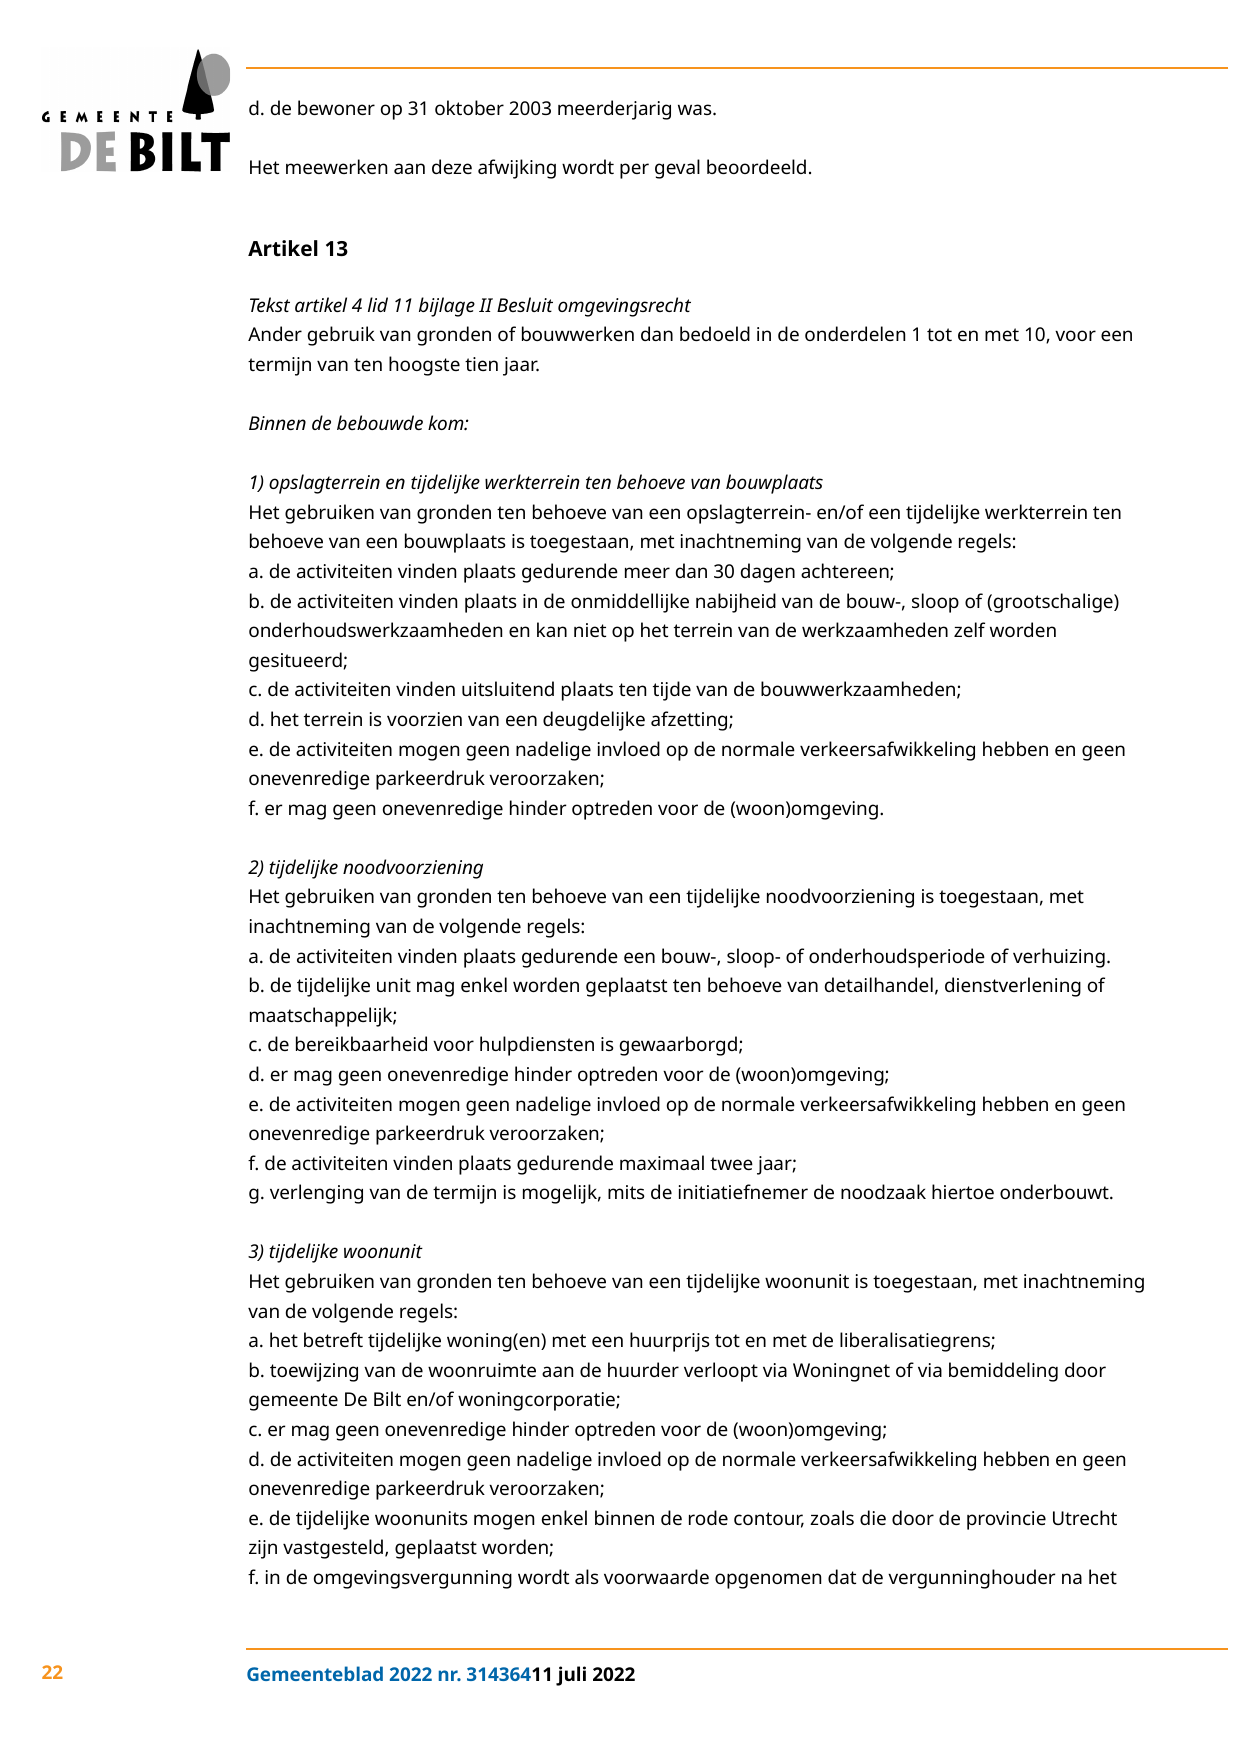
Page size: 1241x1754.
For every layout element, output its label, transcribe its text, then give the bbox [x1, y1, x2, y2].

text f. in de omgevingsvergunning wordt als voorwaarde opgenomen dat de vergunninghouder na het [248, 1564, 1152, 1590]
text a. de activiteiten vinden plaats gedurende een bouw-, sloop- of onderhoudsperiode of verhuizing. [248, 943, 1152, 968]
text 3) tijdelijke woonunit [248, 1239, 1152, 1264]
text Het gebruiken van gronden ten behoeve van een tijdelijke noodvoorziening is toegestaan, met inachtneming van de volgende regels: [248, 884, 1152, 939]
text f. de activiteiten vinden plaats gedurende maximaal twee jaar; [248, 1150, 1152, 1176]
text d. het terrein is voorzien van een deugdelijke afzetting; [248, 706, 1152, 732]
text d. er mag geen onevenredige hinder optreden voor de (woon)omgeving; [248, 1061, 1152, 1087]
text Ander gebruik van gronden of bouwwerken dan bedoeld in de onderdelen 1 tot en met 10, voor een termijn van ten hoogste tien jaar. [248, 322, 1152, 377]
text e. de tijdelijke woonunits mogen enkel binnen de rode contour, zoals die door de provincie Utrecht zijn vastgesteld, geplaatst worden; [248, 1505, 1152, 1560]
text c. de bereikbaarheid voor hulpdiensten is gewaarborgd; [248, 1032, 1152, 1057]
text e. de activiteiten mogen geen nadelige invloed op de normale verkeersafwikkeling hebben en geen onevenredige parkeerdruk veroorzaken; [248, 736, 1152, 791]
text g. verlenging van de termijn is mogelijk, mits de initiatiefnemer de noodzaak hiertoe onderbouwt. [248, 1179, 1152, 1205]
text Tekst artikel 4 lid 11 bijlage II Besluit omgevingsrecht [248, 292, 1152, 318]
text a. de activiteiten vinden plaats gedurende meer dan 30 dagen achtereen; [248, 558, 1152, 584]
picture [41, 47, 231, 172]
text 2) tijdelijke noodvoorziening [248, 854, 1152, 880]
text Het gebruiken van gronden ten behoeve van een tijdelijke woonunit is toegestaan, met inachtneming van de volgende regels: [248, 1268, 1152, 1323]
text d. de bewoner op 31 oktober 2003 meerderjarig was. [248, 95, 1152, 121]
text Het gebruiken van gronden ten behoeve van een opslagterrein- en/of een tijdelijke werkterrein ten behoeve van een bouwplaats is toegestaan, met inachtneming van de volgende regels: [248, 499, 1152, 554]
text b. de tijdelijke unit mag enkel worden geplaatst ten behoeve van detailhandel, dienstverlening of maatschappelijk; [248, 972, 1152, 1028]
text a. het betreft tijdelijke woning(en) met een huurprijs tot en met de liberalisatiegrens; [248, 1327, 1152, 1353]
text Binnen de bebouwde kom: [248, 410, 1152, 436]
text d. de activiteiten mogen geen nadelige invloed op de normale verkeersafwikkeling hebben en geen onevenredige parkeerdruk veroorzaken; [248, 1446, 1152, 1501]
text c. de activiteiten vinden uitsluitend plaats ten tijde van de bouwwerkzaamheden; [248, 677, 1152, 702]
text Artikel 13 [248, 234, 1152, 262]
text b. de activiteiten vinden plaats in de onmiddellijke nabijheid van de bouw-, sloop of (grootschalige) onderhoudswerkzaamheden en kan niet op het terrein van de werkzaamheden zelf worden gesitueerd; [248, 588, 1152, 673]
text c. er mag geen onevenredige hinder optreden voor de (woon)omgeving; [248, 1416, 1152, 1442]
text f. er mag geen onevenredige hinder optreden voor de (woon)omgeving. [248, 795, 1152, 821]
text Het meewerken aan deze afwijking wordt per geval beoordeeld. [248, 154, 1152, 180]
text b. toewijzing van de woonruimte aan de huurder verloopt via Woningnet of via bemiddeling door gemeente De Bilt en/of woningcorporatie; [248, 1357, 1152, 1412]
text e. de activiteiten mogen geen nadelige invloed op de normale verkeersafwikkeling hebben en geen onevenredige parkeerdruk veroorzaken; [248, 1091, 1152, 1146]
text 1) opslagterrein en tijdelijke werkterrein ten behoeve van bouwplaats [248, 469, 1152, 495]
